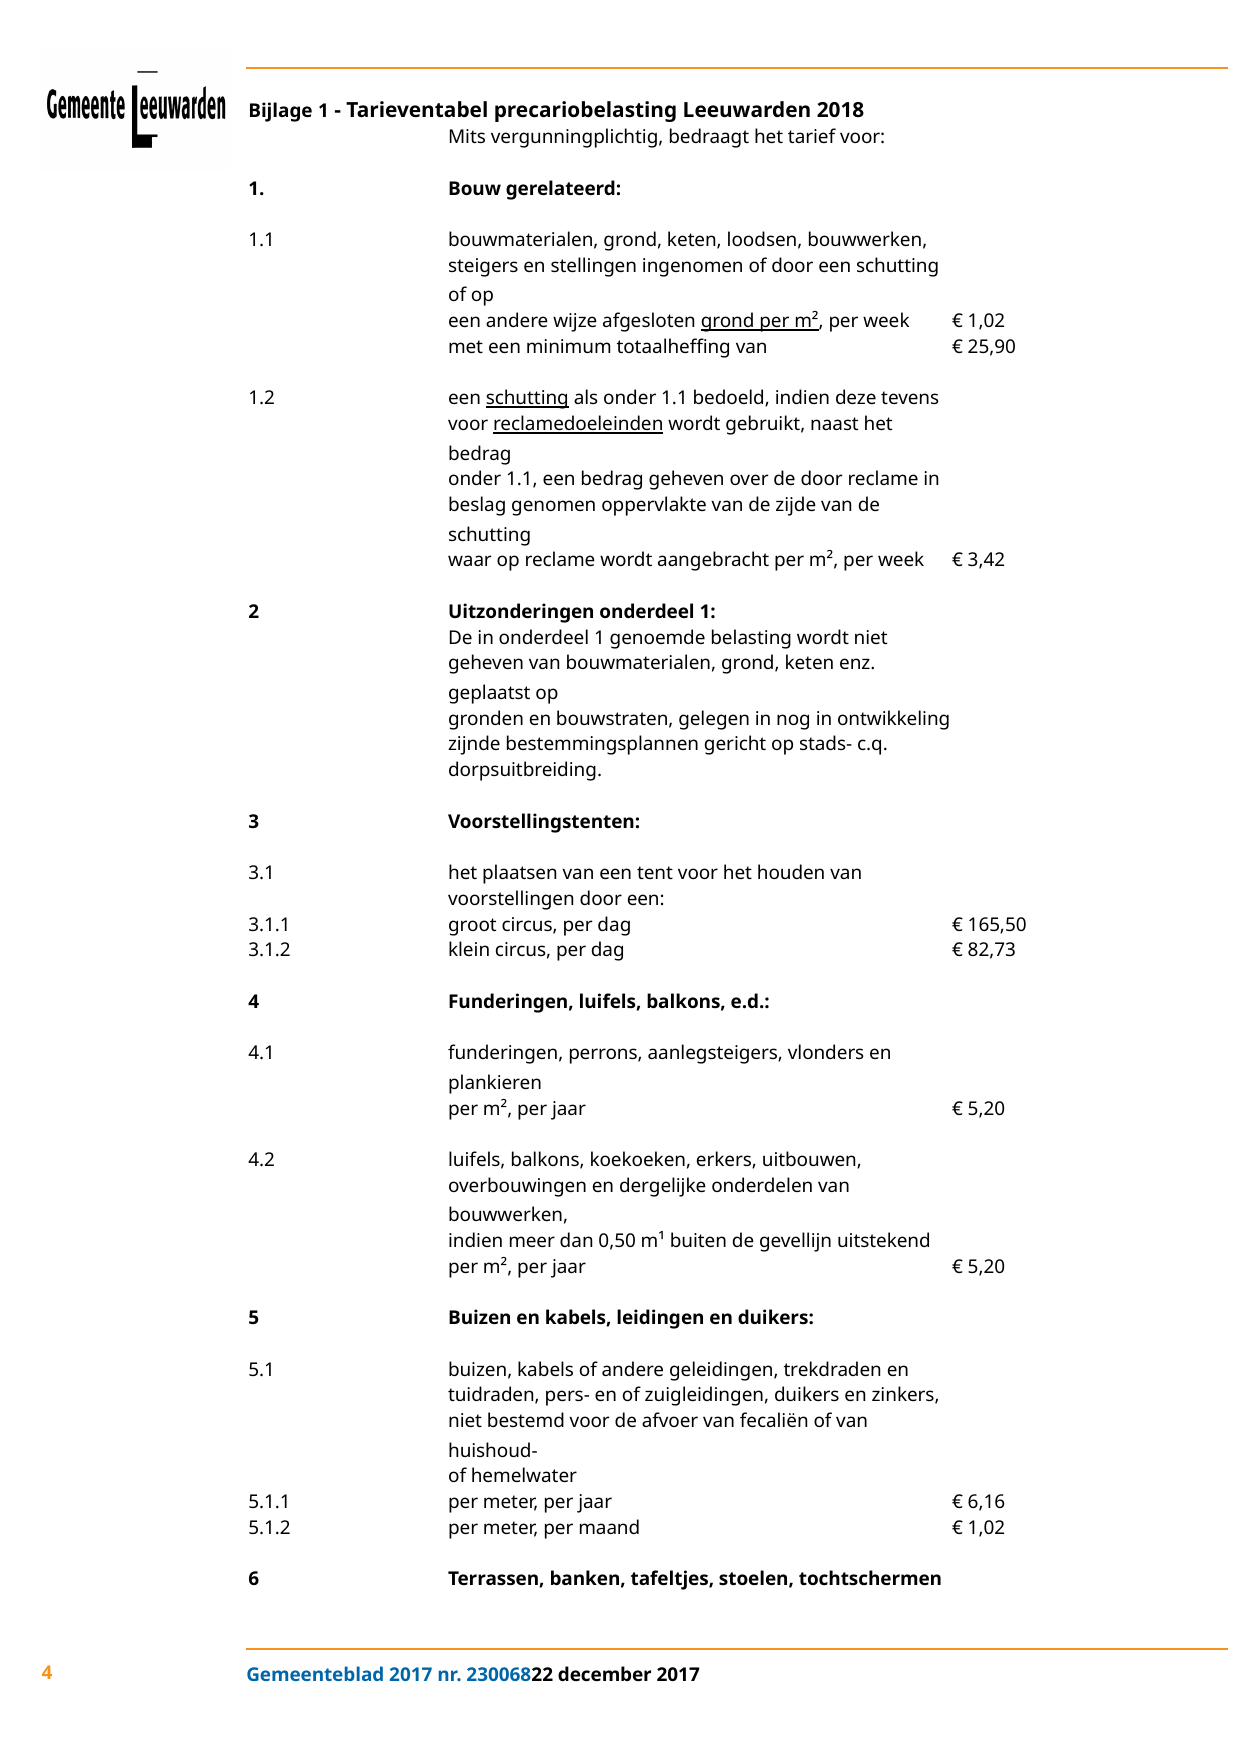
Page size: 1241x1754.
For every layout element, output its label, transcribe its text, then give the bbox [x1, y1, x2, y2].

table_cell [448, 962, 952, 988]
table_cell [952, 573, 1152, 598]
table_cell [248, 1382, 448, 1407]
table_cell gronden en bouwstraten, gelegen in nog in ontwikkeling [448, 705, 952, 731]
table_cell klein circus, per dag [448, 936, 952, 962]
table_cell 5 [248, 1304, 448, 1330]
table_cell [248, 252, 448, 307]
table_cell Buizen en kabels, leidingen en duikers: [448, 1304, 952, 1330]
table_cell [448, 201, 952, 226]
table_cell [248, 466, 448, 491]
table_cell [952, 1014, 1152, 1039]
table_cell [952, 962, 1152, 988]
table_cell [448, 1330, 952, 1356]
table_cell € 6,16 [952, 1488, 1152, 1514]
table_cell [248, 1407, 448, 1463]
table_cell [248, 1120, 448, 1146]
table_cell [248, 885, 448, 911]
table_cell [248, 410, 448, 466]
table_header [248, 124, 448, 149]
table_cell [952, 1382, 1152, 1407]
table_cell [952, 201, 1152, 226]
table_cell [448, 1014, 952, 1039]
table_cell [952, 1120, 1152, 1146]
table_cell [248, 1227, 448, 1253]
table_cell [952, 624, 1152, 649]
table_cell onder 1.1, een bedrag geheven over de door reclame in [448, 466, 952, 491]
table_cell [952, 1407, 1152, 1463]
table_cell [248, 491, 448, 547]
table_cell [952, 410, 1152, 466]
table_cell beslag genomen oppervlakte van de zijde van de schutting [448, 491, 952, 547]
table_cell [952, 1146, 1152, 1172]
table_cell [248, 201, 448, 226]
table_cell [952, 359, 1152, 384]
table_cell overbouwingen en dergelijke onderdelen van bouwwerken, [448, 1172, 952, 1227]
table_cell [952, 1330, 1152, 1356]
table_cell € 25,90 [952, 333, 1152, 359]
table_cell [248, 650, 448, 705]
table_cell funderingen, perrons, aanlegsteigers, vlonders en plankieren [448, 1039, 952, 1095]
table_cell of hemelwater [448, 1463, 952, 1488]
table_cell € 5,20 [952, 1095, 1152, 1120]
table_cell [952, 1039, 1152, 1095]
table_cell [248, 1540, 448, 1566]
table_cell luifels, balkons, koekoeken, erkers, uitbouwen, [448, 1146, 952, 1172]
table_cell een andere wijze afgesloten grond per m², per week [448, 308, 952, 333]
table_cell [448, 1279, 952, 1304]
table_cell 3.1.1 [248, 911, 448, 936]
table_cell per meter, per maand [448, 1514, 952, 1540]
table_cell tuidraden, pers- en of zuigleidingen, duikers en zinkers, [448, 1382, 952, 1407]
table_cell [448, 149, 952, 175]
table_cell [248, 1014, 448, 1039]
table_cell [952, 885, 1152, 911]
table_cell per m², per jaar [448, 1253, 952, 1279]
table_cell [248, 149, 448, 175]
table_cell [952, 808, 1152, 833]
table_cell [248, 1279, 448, 1304]
table_cell 4 [248, 988, 448, 1014]
table_cell € 1,02 [952, 1514, 1152, 1540]
table_cell € 82,73 [952, 936, 1152, 962]
table_cell [952, 1172, 1152, 1227]
table_cell [952, 756, 1152, 782]
table_cell [952, 226, 1152, 252]
table_cell [248, 1463, 448, 1488]
table_cell [952, 1227, 1152, 1253]
table_cell [448, 573, 952, 598]
table_header Mits vergunningplichtig, bedraagt het tarief voor: [448, 124, 952, 149]
table_cell [448, 359, 952, 384]
table_cell Funderingen, luifels, balkons, e.d.: [448, 988, 952, 1014]
table_cell [448, 834, 952, 859]
table_cell [248, 1253, 448, 1279]
table_cell € 165,50 [952, 911, 1152, 936]
table_cell per m², per jaar [448, 1095, 952, 1120]
table_cell [952, 385, 1152, 410]
table_cell bouwmaterialen, grond, keten, loodsen, bouwwerken, [448, 226, 952, 252]
table_cell [248, 573, 448, 598]
table_cell 5.1 [248, 1356, 448, 1382]
table_cell [448, 782, 952, 808]
table_cell [952, 782, 1152, 808]
table_cell steigers en stellingen ingenomen of door een schutting of op [448, 252, 952, 307]
table_cell [248, 624, 448, 649]
table_cell [952, 834, 1152, 859]
table_cell een schutting als onder 1.1 bedoeld, indien deze tevens [448, 385, 952, 410]
table_cell [952, 650, 1152, 705]
table_cell geheven van bouwmaterialen, grond, keten enz. geplaatst op [448, 650, 952, 705]
table_cell [248, 1095, 448, 1120]
table_cell 4.1 [248, 1039, 448, 1095]
table_header [952, 124, 1152, 149]
table_cell [952, 491, 1152, 547]
table_cell met een minimum totaalheffing van [448, 333, 952, 359]
table_cell [248, 705, 448, 731]
table_cell € 5,20 [952, 1253, 1152, 1279]
table_cell [248, 1330, 448, 1356]
table_cell [952, 731, 1152, 756]
table_cell 4.2 [248, 1146, 448, 1172]
table_cell [952, 1304, 1152, 1330]
table_cell [248, 333, 448, 359]
table_cell [952, 466, 1152, 491]
table_cell [248, 731, 448, 756]
table_cell [448, 1540, 952, 1566]
table_cell [952, 859, 1152, 885]
table_cell niet bestemd voor de afvoer van fecaliën of van huishoud- [448, 1407, 952, 1463]
table_cell dorpsuitbreiding. [448, 756, 952, 782]
table_cell [952, 1463, 1152, 1488]
table_cell [952, 705, 1152, 731]
table_cell [952, 175, 1152, 201]
table_cell 1.2 [248, 385, 448, 410]
table_cell Terrassen, banken, tafeltjes, stoelen, tochtschermen [448, 1566, 952, 1591]
table_cell 5.1.2 [248, 1514, 448, 1540]
table_cell [952, 1566, 1152, 1591]
table_cell [952, 252, 1152, 307]
table_cell [248, 547, 448, 572]
text Bijlage 1 - Tarieventabel precariobelasting Leeuwarden 2018 [248, 95, 1152, 123]
table_cell 3 [248, 808, 448, 833]
table_cell [952, 988, 1152, 1014]
table_cell voor reclamedoeleinden wordt gebruikt, naast het bedrag [448, 410, 952, 466]
table_cell € 3,42 [952, 547, 1152, 572]
table_cell [248, 359, 448, 384]
table_cell 6 [248, 1566, 448, 1591]
table_cell 3.1.2 [248, 936, 448, 962]
table_cell [952, 598, 1152, 624]
table_cell [248, 756, 448, 782]
table_cell € 1,02 [952, 308, 1152, 333]
table_cell [952, 1279, 1152, 1304]
table_cell per meter, per jaar [448, 1488, 952, 1514]
table_cell Uitzonderingen onderdeel 1: [448, 598, 952, 624]
table_cell 1. [248, 175, 448, 201]
table_cell het plaatsen van een tent voor het houden van [448, 859, 952, 885]
table_cell [952, 1356, 1152, 1382]
table_cell [448, 1120, 952, 1146]
table_cell buizen, kabels of andere geleidingen, trekdraden en [448, 1356, 952, 1382]
table_cell [248, 1172, 448, 1227]
table_cell [248, 782, 448, 808]
table_cell [248, 308, 448, 333]
table_cell 3.1 [248, 859, 448, 885]
table_cell voorstellingen door een: [448, 885, 952, 911]
table_cell 2 [248, 598, 448, 624]
table_cell [248, 962, 448, 988]
table_cell [952, 1540, 1152, 1566]
table_cell 5.1.1 [248, 1488, 448, 1514]
table_cell Bouw gerelateerd: [448, 175, 952, 201]
table_cell De in onderdeel 1 genoemde belasting wordt niet [448, 624, 952, 649]
table_cell waar op reclame wordt aangebracht per m², per week [448, 547, 952, 572]
table_cell groot circus, per dag [448, 911, 952, 936]
table_cell 1.1 [248, 226, 448, 252]
table_cell indien meer dan 0,50 m¹ buiten de gevellijn uitstekend [448, 1227, 952, 1253]
table_cell [952, 149, 1152, 175]
table_cell Voorstellingstenten: [448, 808, 952, 833]
table_cell zijnde bestemmingsplannen gericht op stads- c.q. [448, 731, 952, 756]
table_cell [248, 834, 448, 859]
picture [41, 47, 231, 172]
